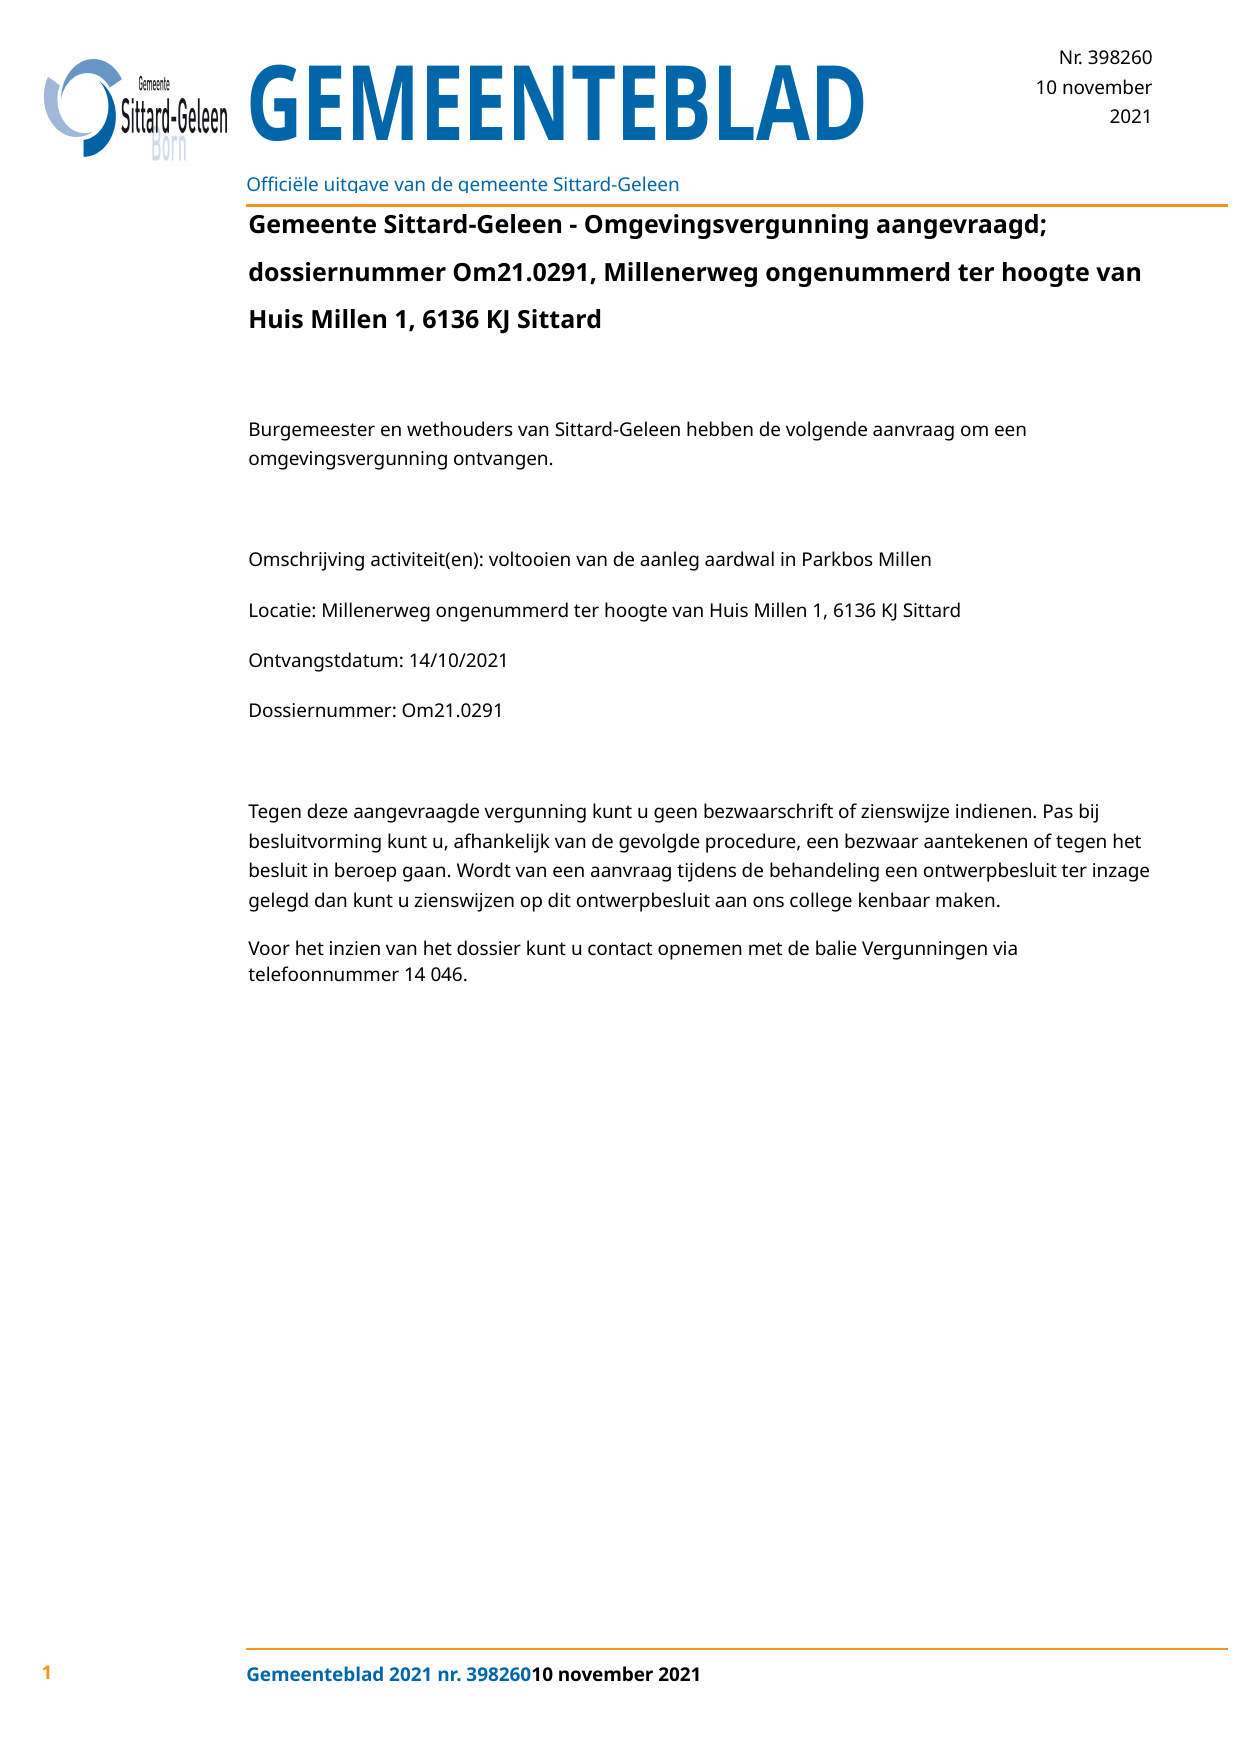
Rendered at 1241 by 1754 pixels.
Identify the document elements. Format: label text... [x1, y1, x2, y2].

text Burgemeester en wethouders van Sittard-Geleen hebben de volgende aanvraag om een omgevingsvergunning ontvangen. [248, 416, 1152, 471]
text Omschrijving activiteit(en): voltooien van de aanleg aardwal in Parkbos Millen [248, 546, 1152, 572]
text Dossiernummer: Om21.0291 [248, 698, 1152, 723]
picture [41, 47, 231, 172]
text Tegen deze aangevraagde vergunning kunt u geen bezwaarschrift of zienswijze indienen. Pas bij besluitvorming kunt u, afhankelijk van de gevolgde procedure, een bezwaar aantekenen of tegen het besluit in beroep gaan. Wordt van een aanvraag tijdens de behandeling een ontwerpbesluit ter inzage gelegd dan kunt u zienswijzen op dit ontwerpbesluit aan ons college kenbaar maken. [248, 798, 1152, 913]
text Ontvangstdatum: 14/10/2021 [248, 647, 1152, 673]
text Voor het inzien van het dossier kunt u contact opnemen met de balie Vergunningen via telefoonnummer 14 046. [248, 935, 1152, 986]
text Gemeente Sittard-Geleen - Omgevingsvergunning aangevraagd; dossiernummer Om21.0291, Millenerweg ongenummerd ter hoogte van Huis Millen 1, 6136 KJ Sittard [248, 207, 1152, 336]
text Locatie: Millenerweg ongenummerd ter hoogte van Huis Millen 1, 6136 KJ Sittard [248, 597, 1152, 622]
